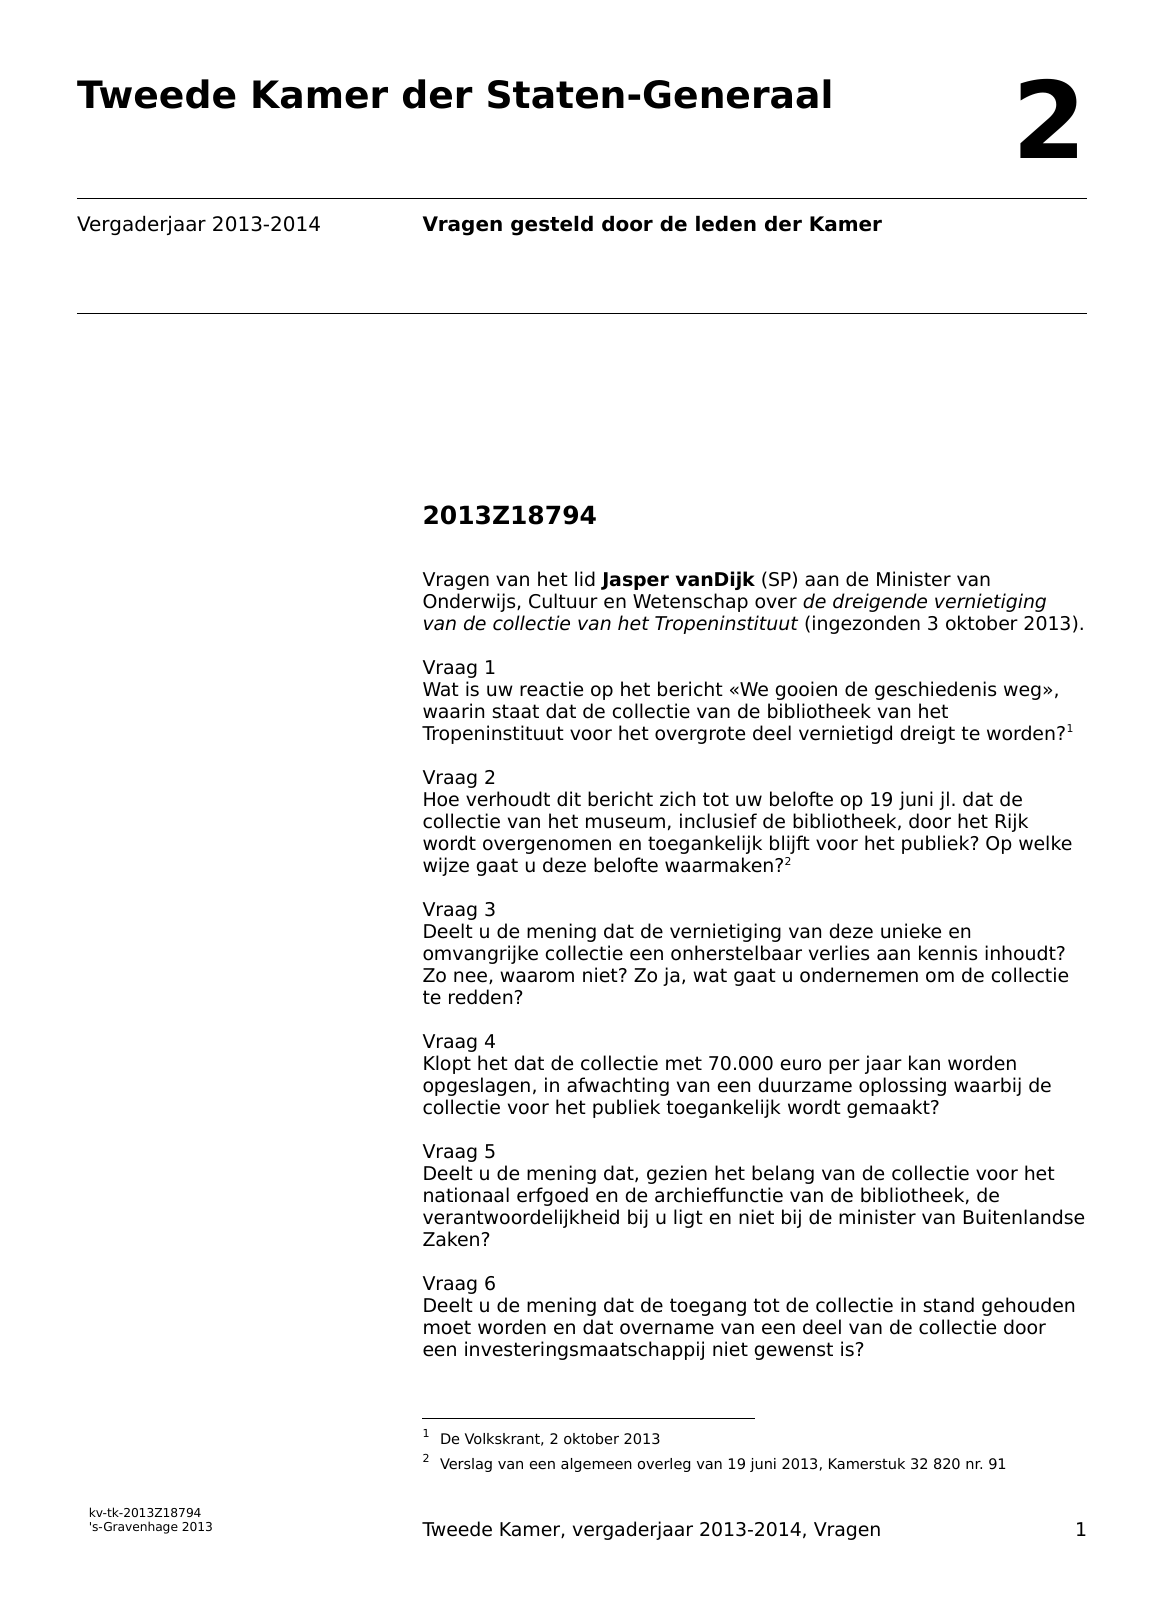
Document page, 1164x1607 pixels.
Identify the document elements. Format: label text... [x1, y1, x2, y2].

table_cell Vragen gesteld door de leden der Kamer [422, 199, 1087, 313]
text Vraag 1 [422, 657, 1087, 679]
text Vraag 6 [422, 1273, 1087, 1295]
table_cell Vergaderjaar 2013-2014 [77, 199, 422, 313]
text Wat is uw reactie op het bericht «We gooien de geschiedenis weg», waarin staat dat de collectie van de bibliotheek van het Tropeninstituut voor het overgrote deel vernietigd dreigt te worden? [422, 679, 1087, 745]
table_header Tweede Kamer der Staten-Generaal [77, 59, 886, 198]
text Deelt u de mening dat de toegang tot de collectie in stand gehouden moet worden en dat overname van een deel van de collectie door een investeringsmaatschappij niet gewenst is? [422, 1295, 1087, 1361]
text Deelt u de mening dat, gezien het belang van de collectie voor het nationaal erfgoed en de archieffunctie van de bibliotheek, de verantwoordelijkheid bij u ligt en niet bij de minister van Buitenlandse Zaken? [422, 1163, 1087, 1251]
table_header 2 [886, 59, 1087, 198]
text Vraag 3 [422, 899, 1087, 921]
text Klopt het dat de collectie met 70.000 euro per jaar kan worden opgeslagen, in afwachting van een duurzame oplossing waarbij de collectie voor het publiek toegankelijk wordt gemaakt? [422, 1053, 1087, 1119]
text Vraag 2 [422, 767, 1087, 789]
text Hoe verhoudt dit bericht zich tot uw belofte op 19 juni jl. dat de collectie van het museum, inclusief de bibliotheek, door het Rijk wordt overgenomen en toegankelijk blijft voor het publiek? Op welke wijze gaat u deze belofte waarmaken? [422, 789, 1087, 877]
text Vraag 5 [422, 1141, 1087, 1163]
text De Volkskrant, 2 oktober 2013 [422, 1427, 1087, 1449]
text Vraag 4 [422, 1031, 1087, 1053]
text kv-tk-2013Z18794 [88, 1506, 323, 1520]
text 2013Z18794 [422, 501, 1087, 531]
text Verslag van een algemeen overleg van 19 juni 2013, Kamerstuk 32 820 nr. 91 [422, 1452, 1087, 1474]
text 's-Gravenhage 2013 [88, 1520, 323, 1534]
text Vragen van het lid Jasper vanDijk (SP) aan de Minister van Onderwijs, Cultuur en Wetenschap over de dreigende vernietiging van de collectie van het Tropeninstituut (ingezonden 3 oktober 2013). [422, 569, 1087, 635]
text Deelt u de mening dat de vernietiging van deze unieke en omvangrijke collectie een onherstelbaar verlies aan kennis inhoudt? Zo nee, waarom niet? Zo ja, wat gaat u ondernemen om de collectie te redden? [422, 921, 1087, 1009]
